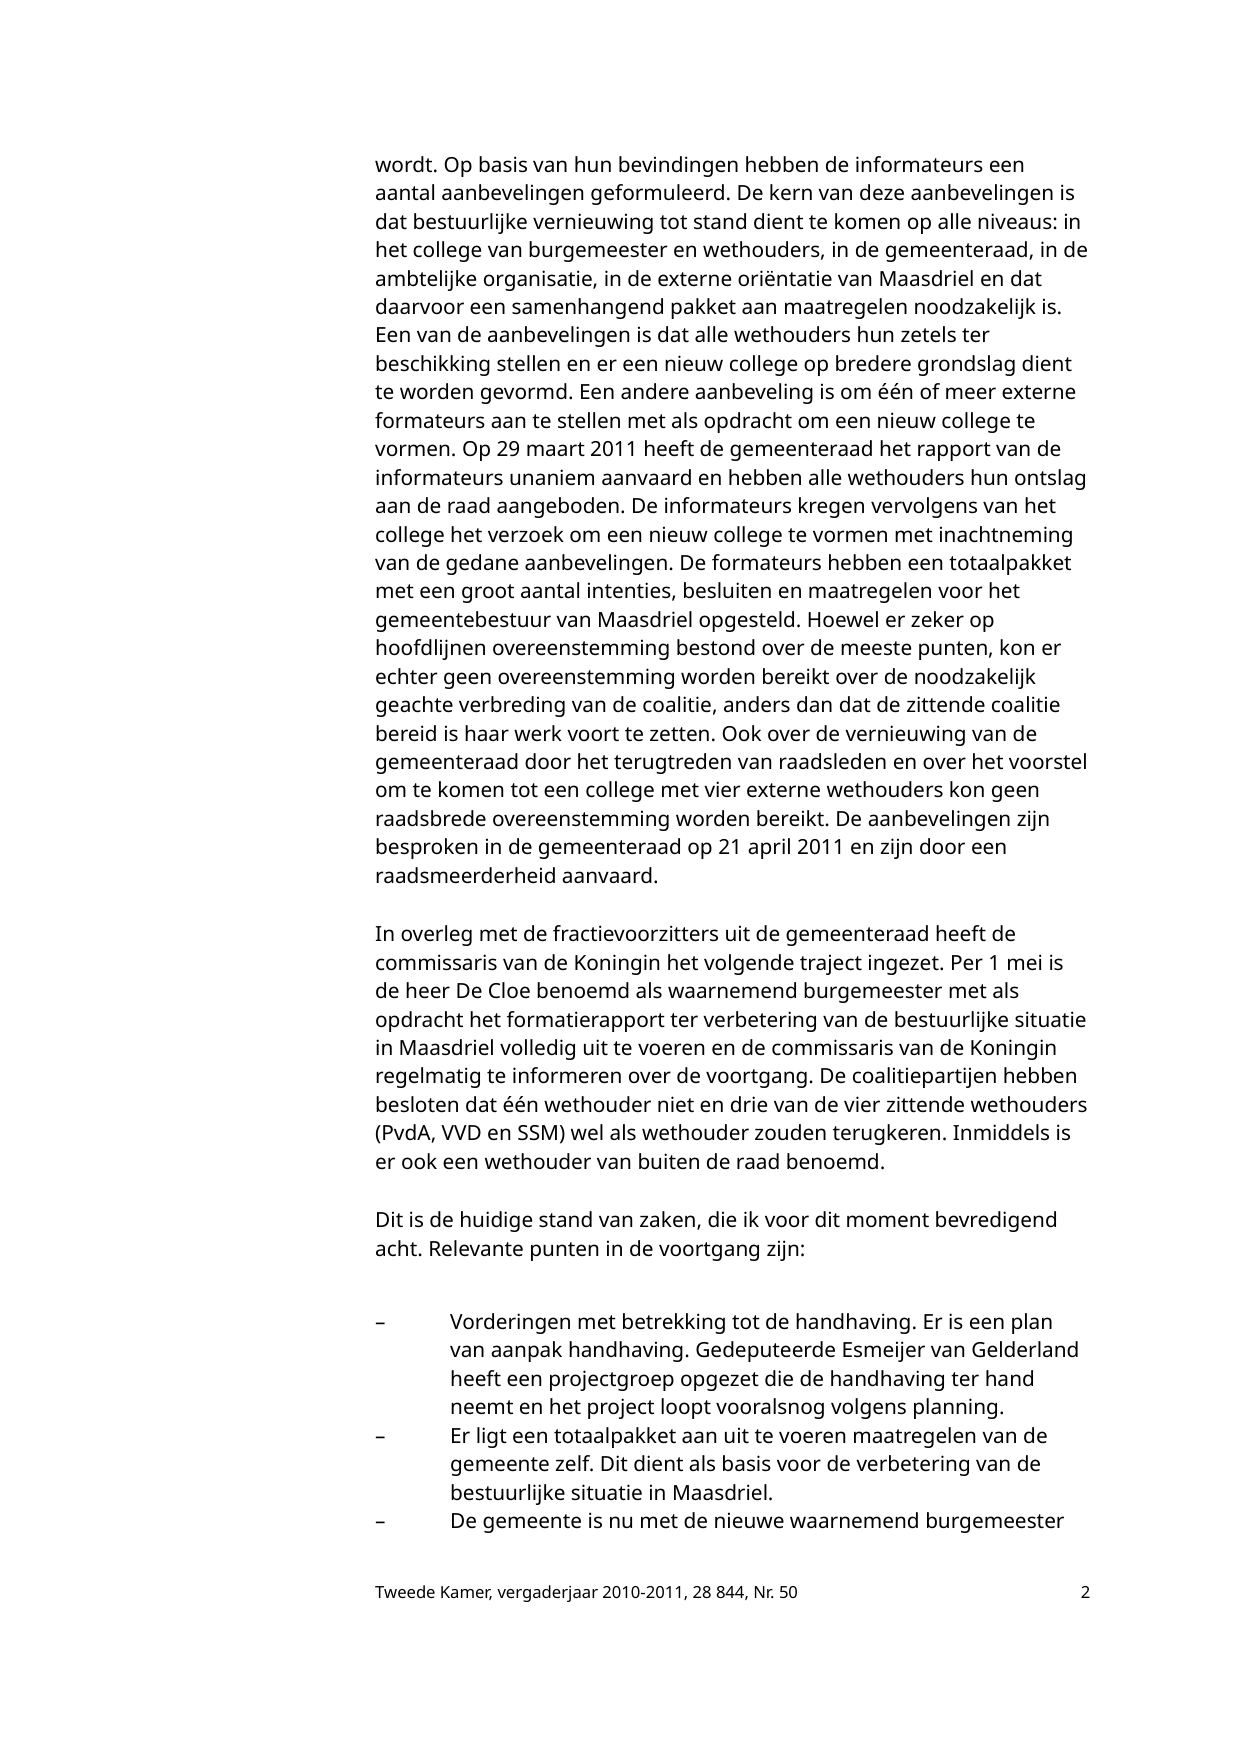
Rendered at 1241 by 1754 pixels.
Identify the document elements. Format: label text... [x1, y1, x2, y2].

list Vorderingen met betrekking tot de handhaving. Er is een plan van aanpak handhaving. Gedeputeerde Esmeijer van Gelderland heeft een projectgroep opgezet die de handhaving ter hand neemt en het project loopt vooralsnog volgens planning. [375, 1307, 1090, 1421]
text In overleg met de fractievoorzitters uit de gemeenteraad heeft de commissaris van de Koningin het volgende traject ingezet. Per 1 mei is de heer De Cloe benoemd als waarnemend burgemeester met als opdracht het formatierapport ter verbetering van de bestuurlijke situatie in Maasdriel volledig uit te voeren en de commissaris van de Koningin regelmatig te informeren over de voortgang. De coalitiepartijen hebben besloten dat één wethouder niet en drie van de vier zittende wethouders (PvdA, VVD en SSM) wel als wethouder zouden terugkeren. Inmiddels is er ook een wethouder van buiten de raad benoemd. [375, 919, 1090, 1175]
list De gemeente is nu met de nieuwe waarnemend burgemeester [375, 1506, 1090, 1535]
text wordt. Op basis van hun bevindingen hebben de informateurs een aantal aanbevelingen geformuleerd. De kern van deze aanbevelingen is dat bestuurlijke vernieuwing tot stand dient te komen op alle niveaus: in het college van burgemeester en wethouders, in de gemeenteraad, in de ambtelijke organisatie, in de externe oriëntatie van Maasdriel en dat daarvoor een samenhangend pakket aan maatregelen noodzakelijk is. Een van de aanbevelingen is dat alle wethouders hun zetels ter beschikking stellen en er een nieuw college op bredere grondslag dient te worden gevormd. Een andere aanbeveling is om één of meer externe formateurs aan te stellen met als opdracht om een nieuw college te vormen. Op 29 maart 2011 heeft de gemeenteraad het rapport van de informateurs unaniem aanvaard en hebben alle wethouders hun ontslag aan de raad aangeboden. De informateurs kregen vervolgens van het college het verzoek om een nieuw college te vormen met inachtneming van de gedane aanbevelingen. De formateurs hebben een totaalpakket met een groot aantal intenties, besluiten en maatregelen voor het gemeentebestuur van Maasdriel opgesteld. Hoewel er zeker op hoofdlijnen overeenstemming bestond over de meeste punten, kon er echter geen overeenstemming worden bereikt over de noodzakelijk geachte verbreding van de coalitie, anders dan dat de zittende coalitie bereid is haar werk voort te zetten. Ook over de vernieuwing van de gemeenteraad door het terugtreden van raadsleden en over het voorstel om te komen tot een college met vier externe wethouders kon geen raadsbrede overeenstemming worden bereikt. De aanbevelingen zijn besproken in de gemeenteraad op 21 april 2011 en zijn door een raadsmeerderheid aanvaard. [375, 150, 1090, 889]
list Er ligt een totaalpakket aan uit te voeren maatregelen van de gemeente zelf. Dit dient als basis voor de verbetering van de bestuurlijke situatie in Maasdriel. [375, 1421, 1090, 1506]
text Dit is de huidige stand van zaken, die ik voor dit moment bevredigend acht. Relevante punten in de voortgang zijn: [375, 1205, 1090, 1262]
